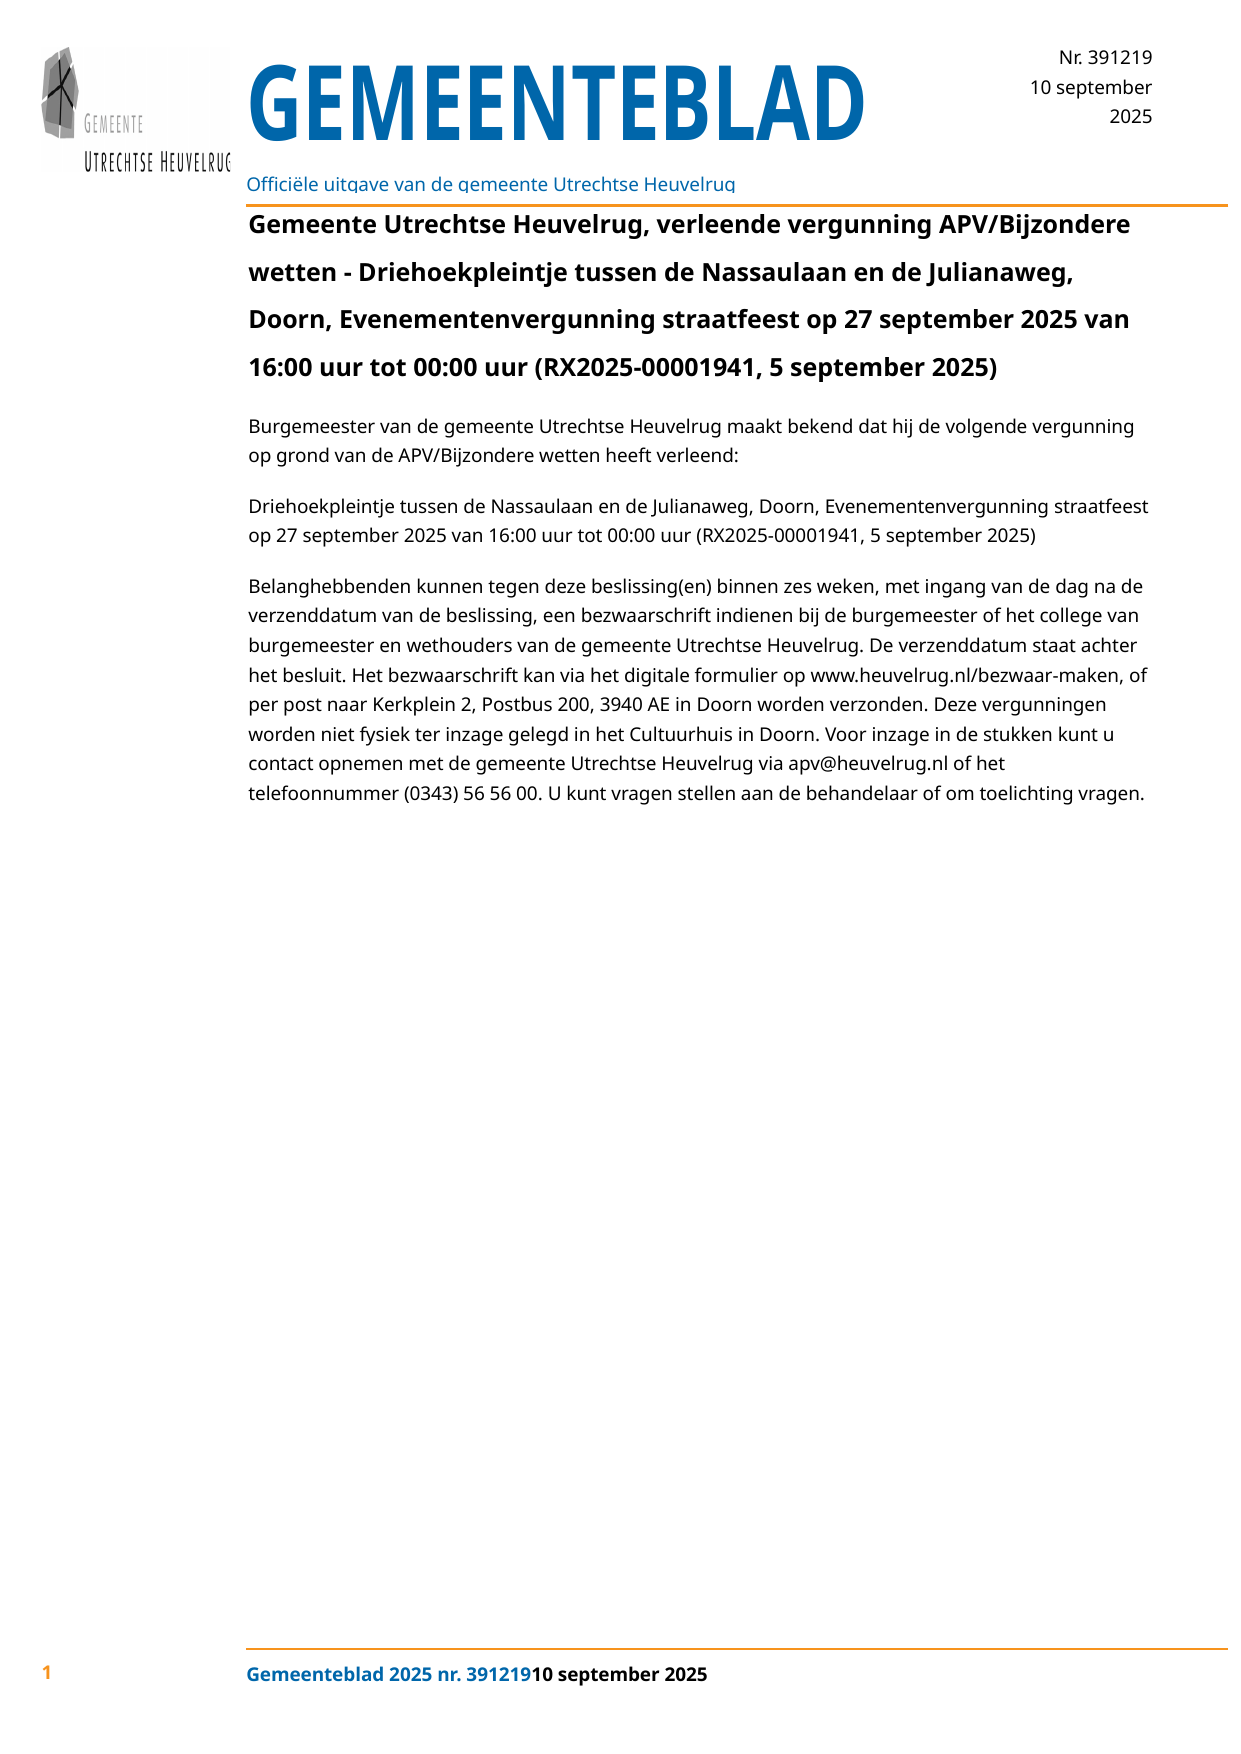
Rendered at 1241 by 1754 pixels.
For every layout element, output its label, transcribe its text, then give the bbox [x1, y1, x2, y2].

text Belanghebbenden kunnen tegen deze beslissing(en) binnen zes weken, met ingang van de dag na de verzenddatum van de beslissing, een bezwaarschrift indienen bij de burgemeester of het college van burgemeester en wethouders van de gemeente Utrechtse Heuvelrug. De verzenddatum staat achter het besluit. Het bezwaarschrift kan via het digitale formulier op www.heuvelrug.nl/bezwaar-maken, of per post naar Kerkplein 2, Postbus 200, 3940 AE in Doorn worden verzonden. Deze vergunningen worden niet fysiek ter inzage gelegd in het Cultuurhuis in Doorn. Voor inzage in de stukken kunt u contact opnemen met de gemeente Utrechtse Heuvelrug via apv@heuvelrug.nl of het telefoonnummer (0343) 56 56 00. U kunt vragen stellen aan de behandelaar of om toelichting vragen. [248, 573, 1152, 806]
text Gemeente Utrechtse Heuvelrug, verleende vergunning APV/Bijzondere wetten - Driehoekpleintje tussen de Nassaulaan en de Julianaweg, Doorn, Evenementenvergunning straatfeest op 27 september 2025 van 16:00 uur tot 00:00 uur (RX2025-00001941, 5 september 2025) [248, 207, 1152, 384]
text Burgemeester van de gemeente Utrechtse Heuvelrug maakt bekend dat hij de volgende vergunning op grond van de APV/Bijzondere wetten heeft verleend: [248, 413, 1152, 468]
picture [41, 47, 231, 172]
text Driehoekpleintje tussen de Nassaulaan en de Julianaweg, Doorn, Evenementenvergunning straatfeest op 27 september 2025 van 16:00 uur tot 00:00 uur (RX2025-00001941, 5 september 2025) [248, 493, 1152, 548]
